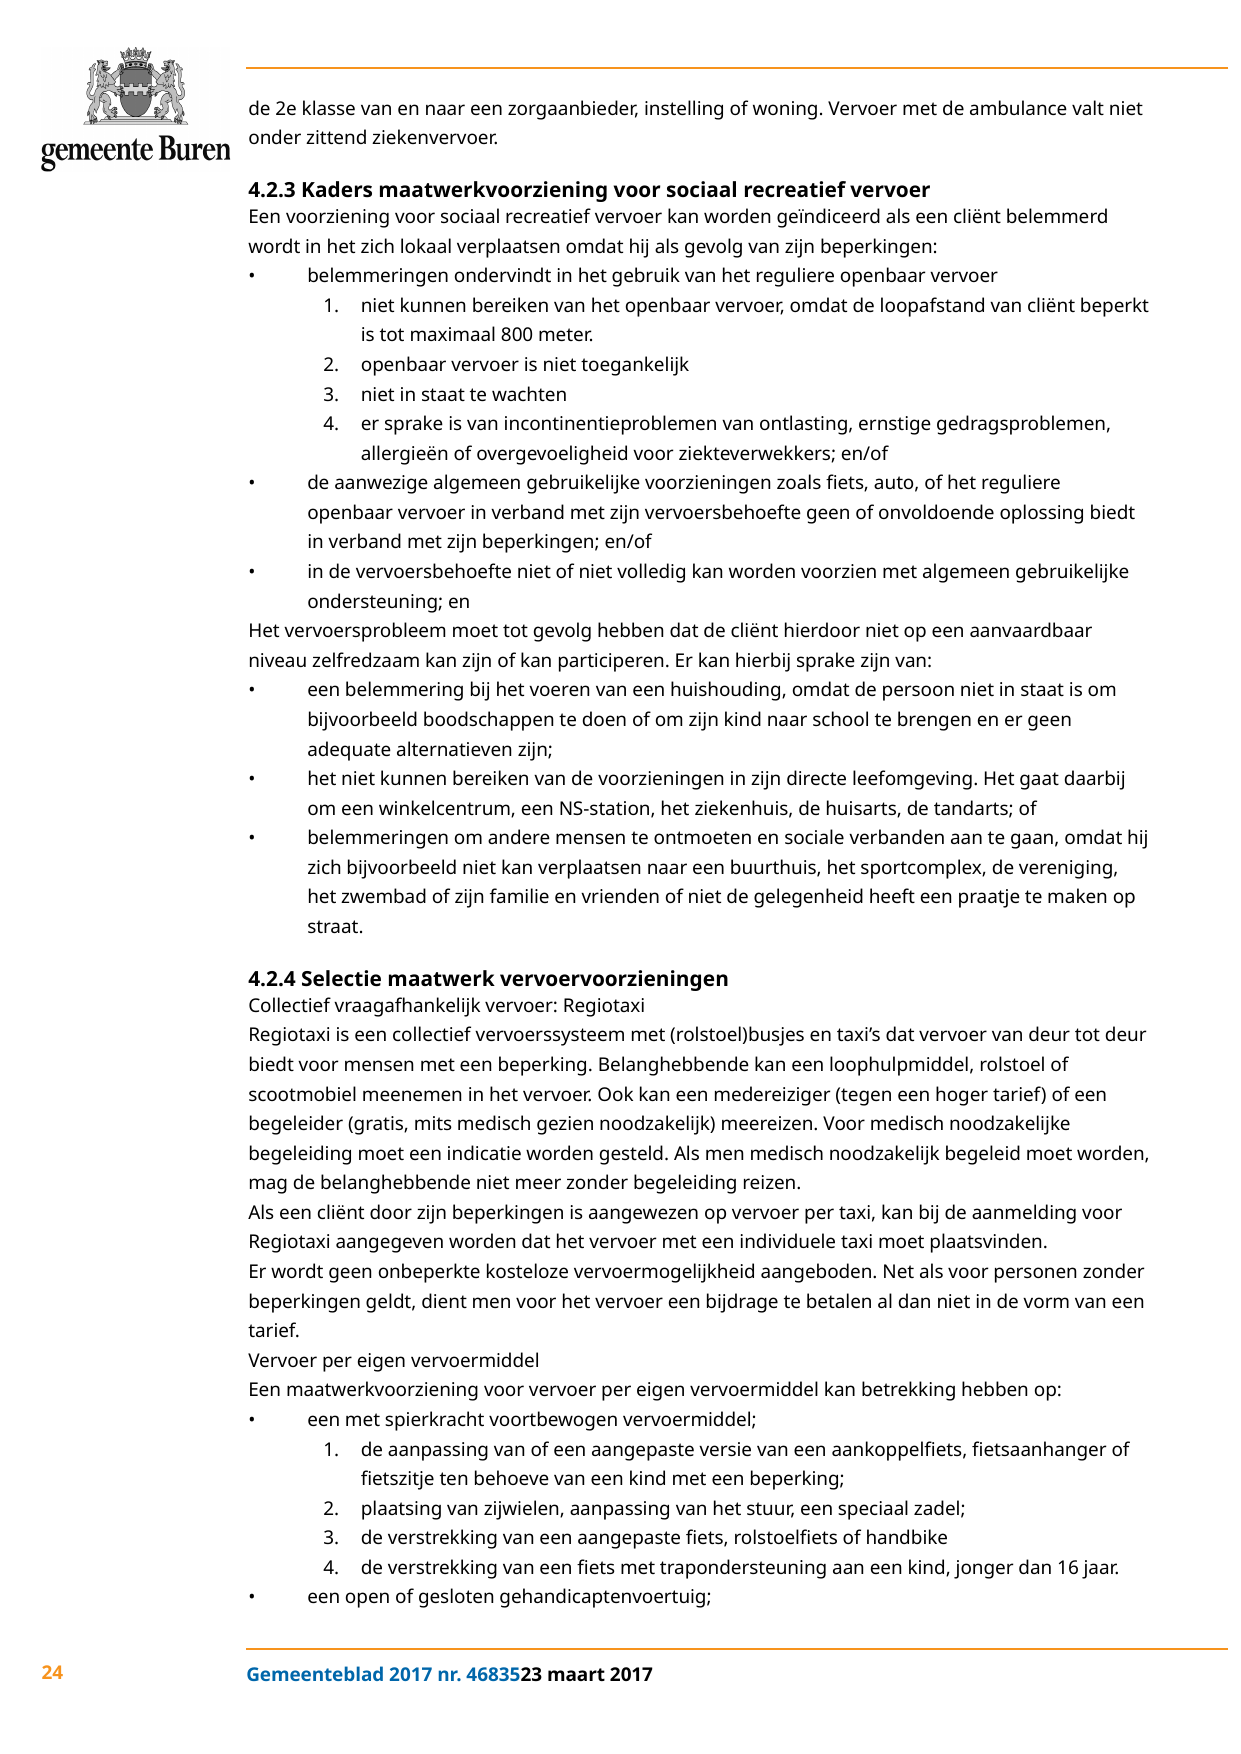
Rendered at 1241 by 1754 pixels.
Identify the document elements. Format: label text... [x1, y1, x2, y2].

text Regiotaxi is een collectief vervoerssysteem met (rolstoel)busjes en taxi’s dat vervoer van deur tot deur biedt voor mensen met een beperking. Belanghebbende kan een loophulpmiddel, rolstoel of scootmobiel meenemen in het vervoer. Ook kan een medereiziger (tegen een hoger tarief) of een begeleider (gratis, mits medisch gezien noodzakelijk) meereizen. Voor medisch noodzakelijke begeleiding moet een indicatie worden gesteld. Als men medisch noodzakelijk begeleid moet worden, mag de belanghebbende niet meer zonder begeleiding reizen. [248, 1022, 1152, 1195]
list belemmeringen om andere mensen te ontmoeten en sociale verbanden aan te gaan, omdat hij zich bijvoorbeeld niet kan verplaatsen naar een buurthuis, het sportcomplex, de vereniging, het zwembad of zijn familie en vrienden of niet de gelegenheid heeft een praatje te maken op straat. [248, 824, 1152, 939]
text Een voorziening voor sociaal recreatief vervoer kan worden geïndiceerd als een cliënt belemmerd wordt in het zich lokaal verplaatsen omdat hij als gevolg van zijn beperkingen: [248, 203, 1152, 258]
text 4.2.4 Selectie maatwerk vervoervoorzieningen [248, 964, 1152, 992]
text Collectief vraagafhankelijk vervoer: Regiotaxi [248, 992, 1152, 1018]
list een met spierkracht voortbewogen vervoermiddel; [248, 1406, 1152, 1432]
list de aanwezige algemeen gebruikelijke voorzieningen zoals fiets, auto, of het reguliere openbaar vervoer in verband met zijn vervoersbehoefte geen of onvoldoende oplossing biedt in verband met zijn beperkingen; en/of [248, 469, 1152, 554]
text de 2e klasse van en naar een zorgaanbieder, instelling of woning. Vervoer met de ambulance valt niet onder zittend ziekenvervoer. [248, 95, 1152, 150]
list de verstrekking van een fiets met trapondersteuning aan een kind, jonger dan 16 jaar. [323, 1554, 1152, 1580]
list een belemmering bij het voeren van een huishouding, omdat de persoon niet in staat is om bijvoorbeeld boodschappen te doen of om zijn kind naar school te brengen en er geen adequate alternatieven zijn; [248, 677, 1152, 761]
list de verstrekking van een aangepaste fiets, rolstoelfiets of handbike [323, 1524, 1152, 1550]
list openbaar vervoer is niet toegankelijk [323, 351, 1152, 377]
list er sprake is van incontinentieproblemen van ontlasting, ernstige gedragsproblemen, allergieën of overgevoeligheid voor ziekteverwekkers; en/of [323, 410, 1152, 466]
list niet in staat te wachten [323, 381, 1152, 406]
text Een maatwerkvoorziening voor vervoer per eigen vervoermiddel kan betrekking hebben op: [248, 1377, 1152, 1402]
text 4.2.3 Kaders maatwerkvoorziening voor sociaal recreatief vervoer [248, 175, 1152, 203]
list het niet kunnen bereiken van de voorzieningen in zijn directe leefomgeving. Het gaat daarbij om een winkelcentrum, een NS-station, het ziekenhuis, de huisarts, de tandarts; of [248, 765, 1152, 821]
text Het vervoersprobleem moet tot gevolg hebben dat de cliënt hierdoor niet op een aanvaardbaar niveau zelfredzaam kan zijn of kan participeren. Er kan hierbij sprake zijn van: [248, 617, 1152, 673]
list plaatsing van zijwielen, aanpassing van het stuur, een speciaal zadel; [323, 1495, 1152, 1521]
picture [41, 47, 231, 172]
list belemmeringen ondervindt in het gebruik van het reguliere openbaar vervoer [248, 262, 1152, 288]
text Vervoer per eigen vervoermiddel [248, 1347, 1152, 1373]
text Als een cliënt door zijn beperkingen is aangewezen op vervoer per taxi, kan bij de aanmelding voor Regiotaxi aangegeven worden dat het vervoer met een individuele taxi moet plaatsvinden. [248, 1199, 1152, 1254]
list de aanpassing van of een aangepaste versie van een aankoppelfiets, fietsaanhanger of fietszitje ten behoeve van een kind met een beperking; [323, 1436, 1152, 1491]
list een open of gesloten gehandicaptenvoertuig; [248, 1584, 1152, 1609]
list in de vervoersbehoefte niet of niet volledig kan worden voorzien met algemeen gebruikelijke ondersteuning; en [248, 558, 1152, 613]
list niet kunnen bereiken van het openbaar vervoer, omdat de loopafstand van cliënt beperkt is tot maximaal 800 meter. [323, 292, 1152, 347]
text Er wordt geen onbeperkte kosteloze vervoermogelijkheid aangeboden. Net als voor personen zonder beperkingen geldt, dient men voor het vervoer een bijdrage te betalen al dan niet in de vorm van een tarief. [248, 1258, 1152, 1343]
